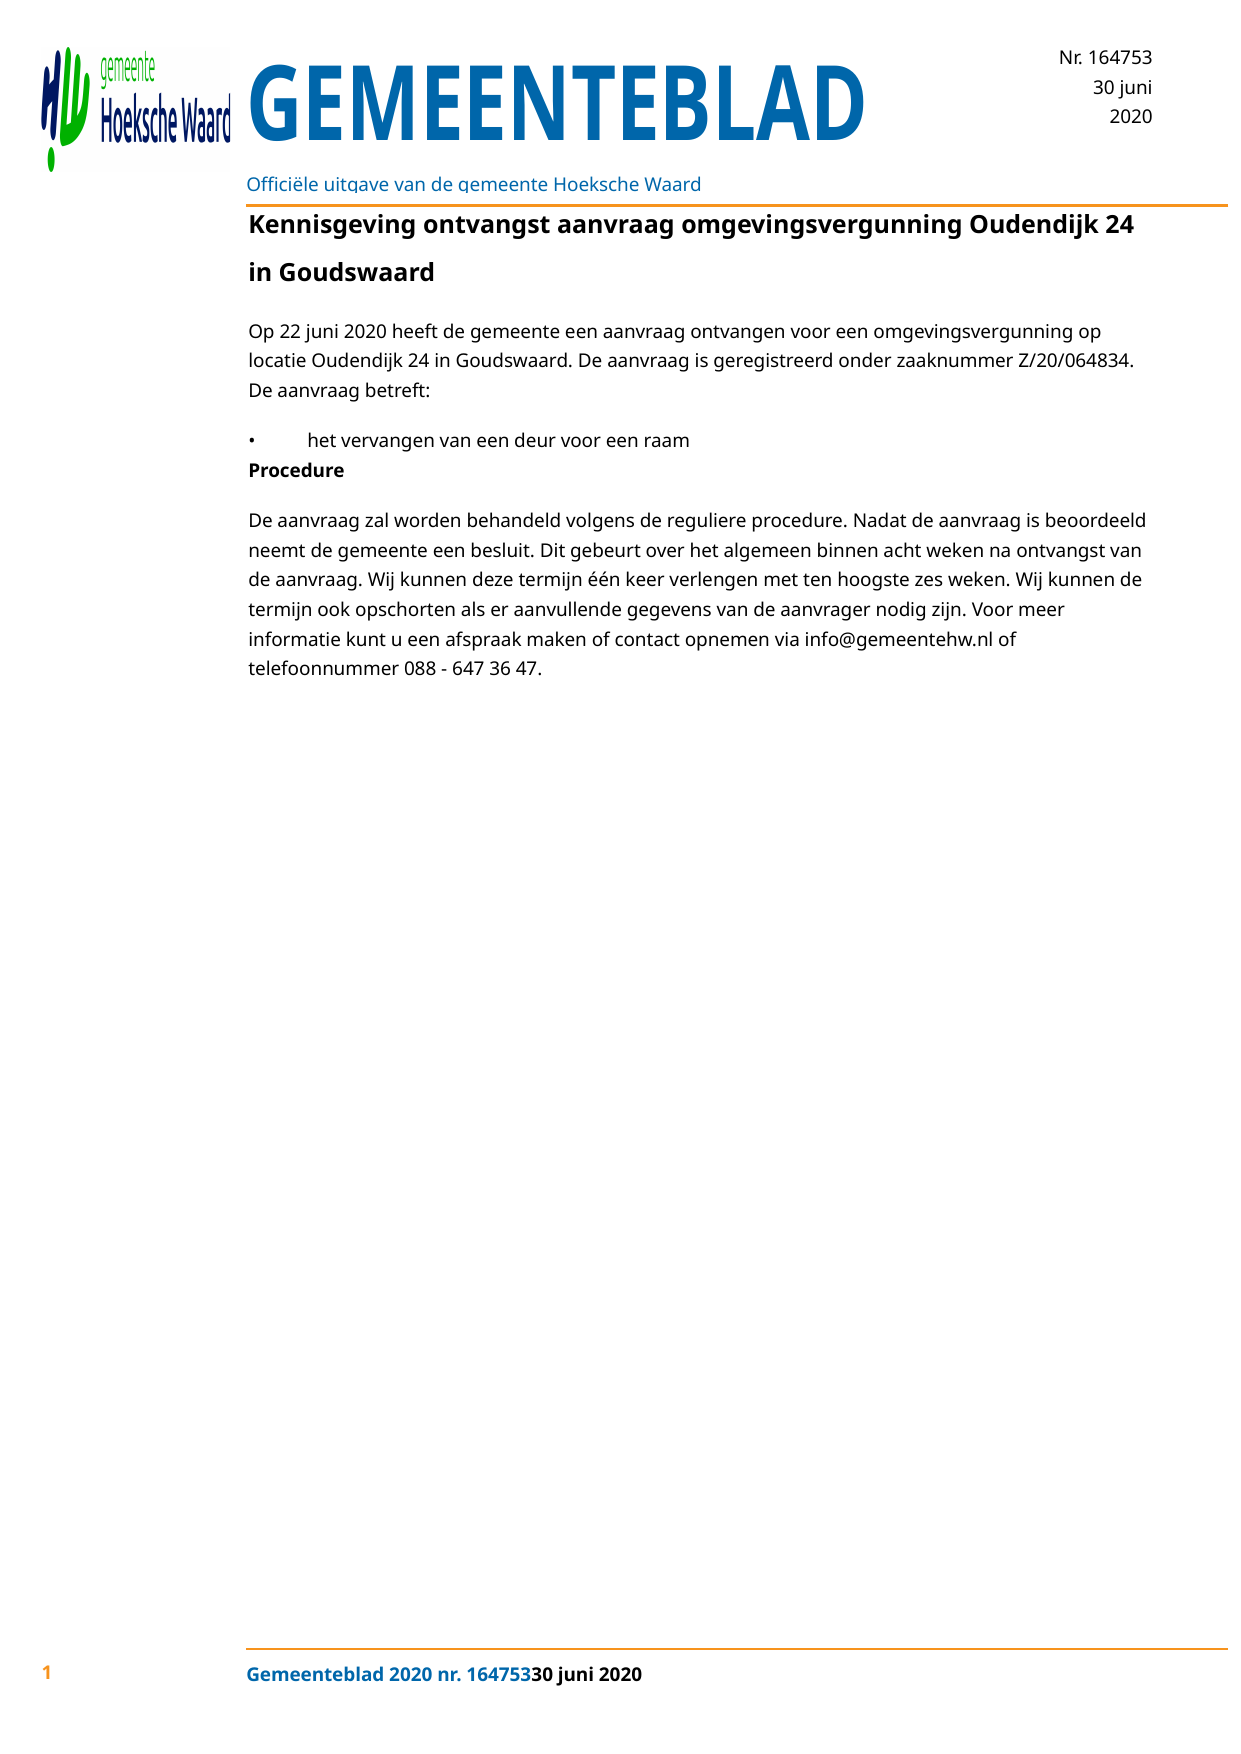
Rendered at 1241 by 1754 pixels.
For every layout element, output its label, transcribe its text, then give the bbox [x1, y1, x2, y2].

text Procedure [248, 457, 1152, 483]
text De aanvraag zal worden behandeld volgens de reguliere procedure. Nadat de aanvraag is beoordeeld neemt de gemeente een besluit. Dit gebeurt over het algemeen binnen acht weken na ontvangst van de aanvraag. Wij kunnen deze termijn één keer verlengen met ten hoogste zes weken. Wij kunnen de termijn ook opschorten als er aanvullende gegevens van de aanvrager nodig zijn. Voor meer informatie kunt u een afspraak maken of contact opnemen via info@gemeentehw.nl of telefoonnummer 088 - 647 36 47. [248, 507, 1152, 681]
list het vervangen van een deur voor een raam [248, 427, 1152, 453]
text Op 22 juni 2020 heeft de gemeente een aanvraag ontvangen voor een omgevingsvergunning op locatie Oudendijk 24 in Goudswaard. De aanvraag is geregistreerd onder zaaknummer Z/20/064834. De aanvraag betreft: [248, 318, 1152, 403]
picture [41, 47, 231, 172]
text Kennisgeving ontvangst aanvraag omgevingsvergunning Oudendijk 24 in Goudswaard [248, 207, 1152, 288]
